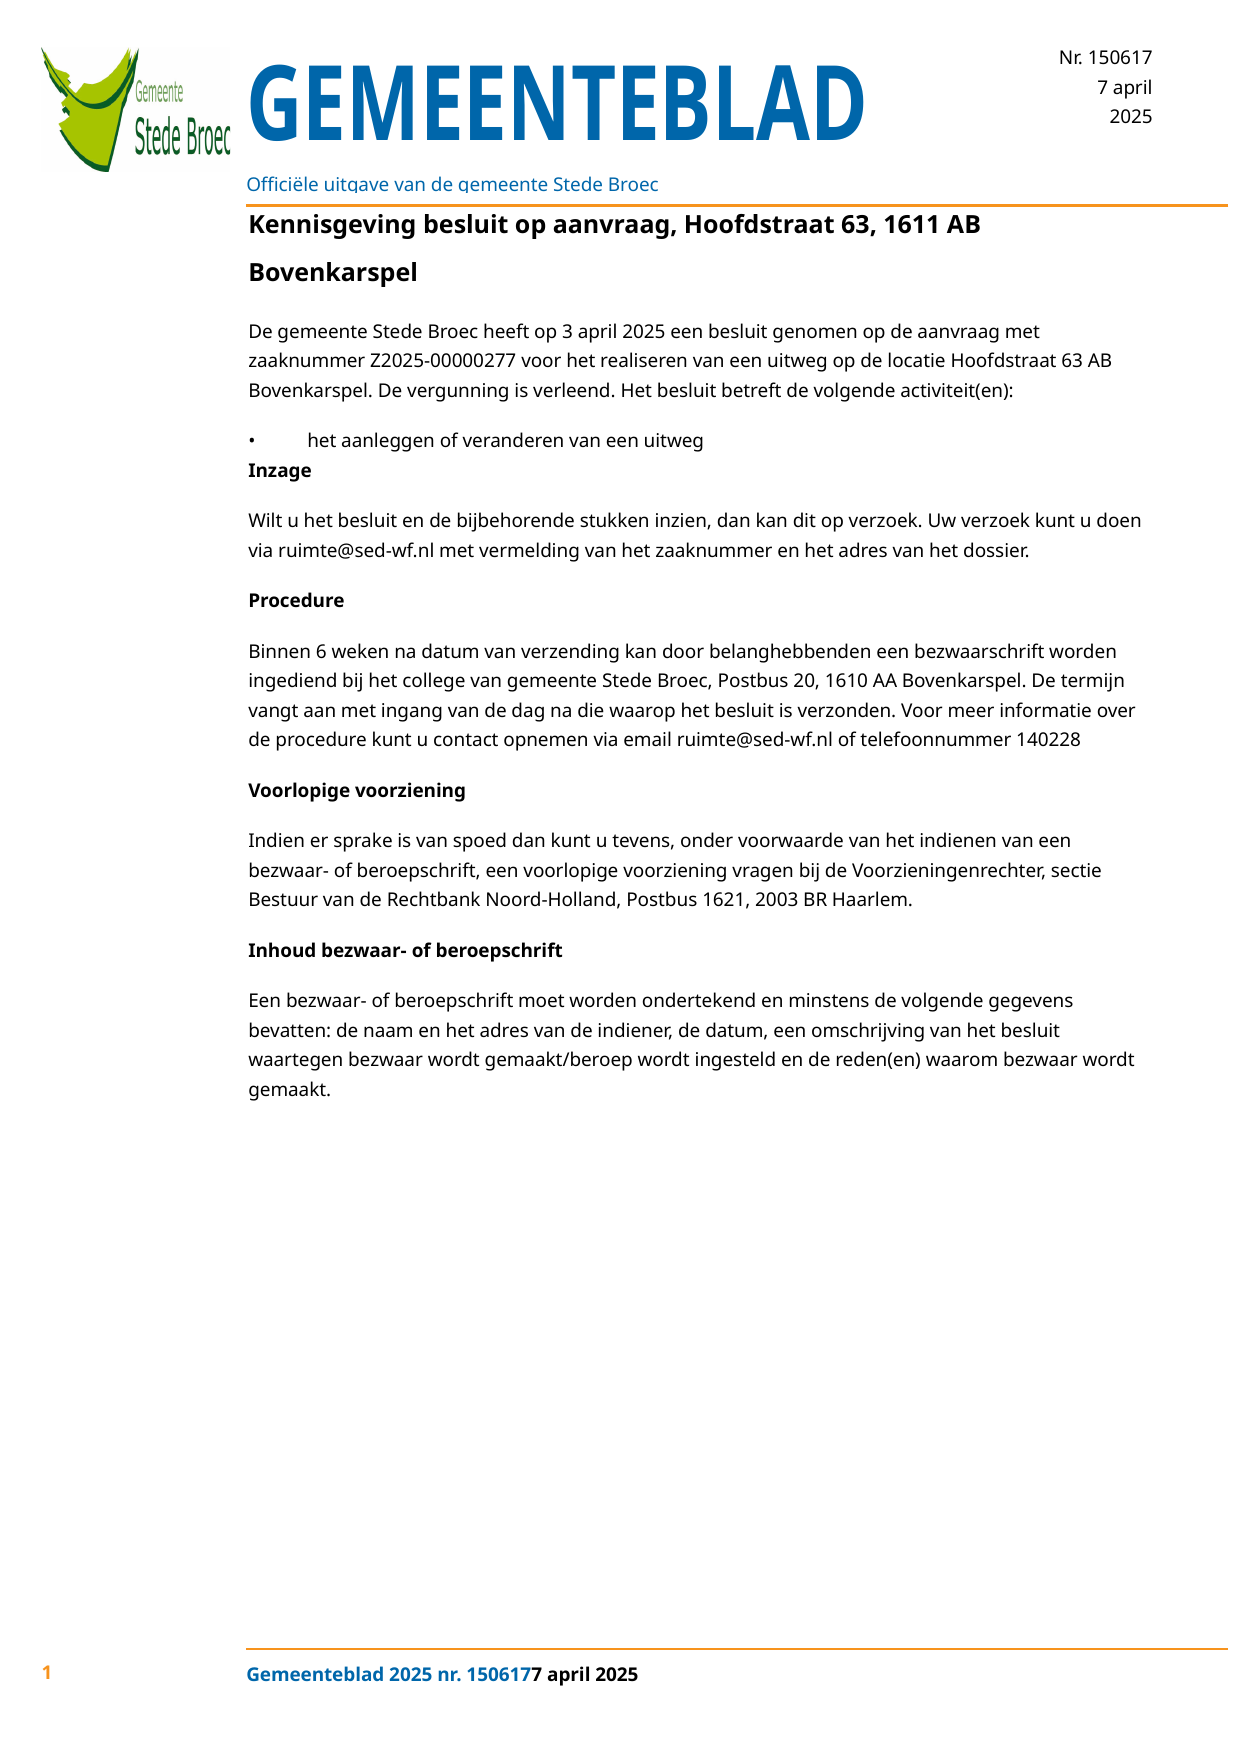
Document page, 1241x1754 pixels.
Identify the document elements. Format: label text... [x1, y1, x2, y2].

text Inzage [248, 457, 1152, 483]
text De gemeente Stede Broec heeft op 3 april 2025 een besluit genomen op de aanvraag met zaaknummer Z2025-00000277 voor het realiseren van een uitweg op de locatie Hoofdstraat 63 AB Bovenkarspel. De vergunning is verleend. Het besluit betreft de volgende activiteit(en): [248, 318, 1152, 403]
text Een bezwaar- of beroepschrift moet worden ondertekend en minstens de volgende gegevens bevatten: de naam en het adres van de indiener, de datum, een omschrijving van het besluit waartegen bezwaar wordt gemaakt/beroep wordt ingesteld en de reden(en) waarom bezwaar wordt gemaakt. [248, 987, 1152, 1102]
picture [41, 47, 231, 172]
list het aanleggen of veranderen van een uitweg [248, 427, 1152, 453]
text Inhoud bezwaar- of beroepschrift [248, 937, 1152, 963]
text Indien er sprake is van spoed dan kunt u tevens, onder voorwaarde van het indienen van een bezwaar- of beroepschrift, een voorlopige voorziening vragen bij de Voorzieningenrechter, sectie Bestuur van de Rechtbank Noord-Holland, Postbus 1621, 2003 BR Haarlem. [248, 827, 1152, 912]
text Kennisgeving besluit op aanvraag, Hoofdstraat 63, 1611 AB Bovenkarspel [248, 207, 1152, 288]
text Binnen 6 weken na datum van verzending kan door belanghebbenden een bezwaarschrift worden ingediend bij het college van gemeente Stede Broec, Postbus 20, 1610 AA Bovenkarspel. De termijn vangt aan met ingang van de dag na die waarop het besluit is verzonden. Voor meer informatie over de procedure kunt u contact opnemen via email ruimte@sed-wf.nl of telefoonnummer 140228 [248, 638, 1152, 752]
text Voorlopige voorziening [248, 777, 1152, 803]
text Procedure [248, 587, 1152, 613]
text Wilt u het besluit en de bijbehorende stukken inzien, dan kan dit op verzoek. Uw verzoek kunt u doen via ruimte@sed-wf.nl met vermelding van het zaaknummer en het adres van het dossier. [248, 507, 1152, 563]
